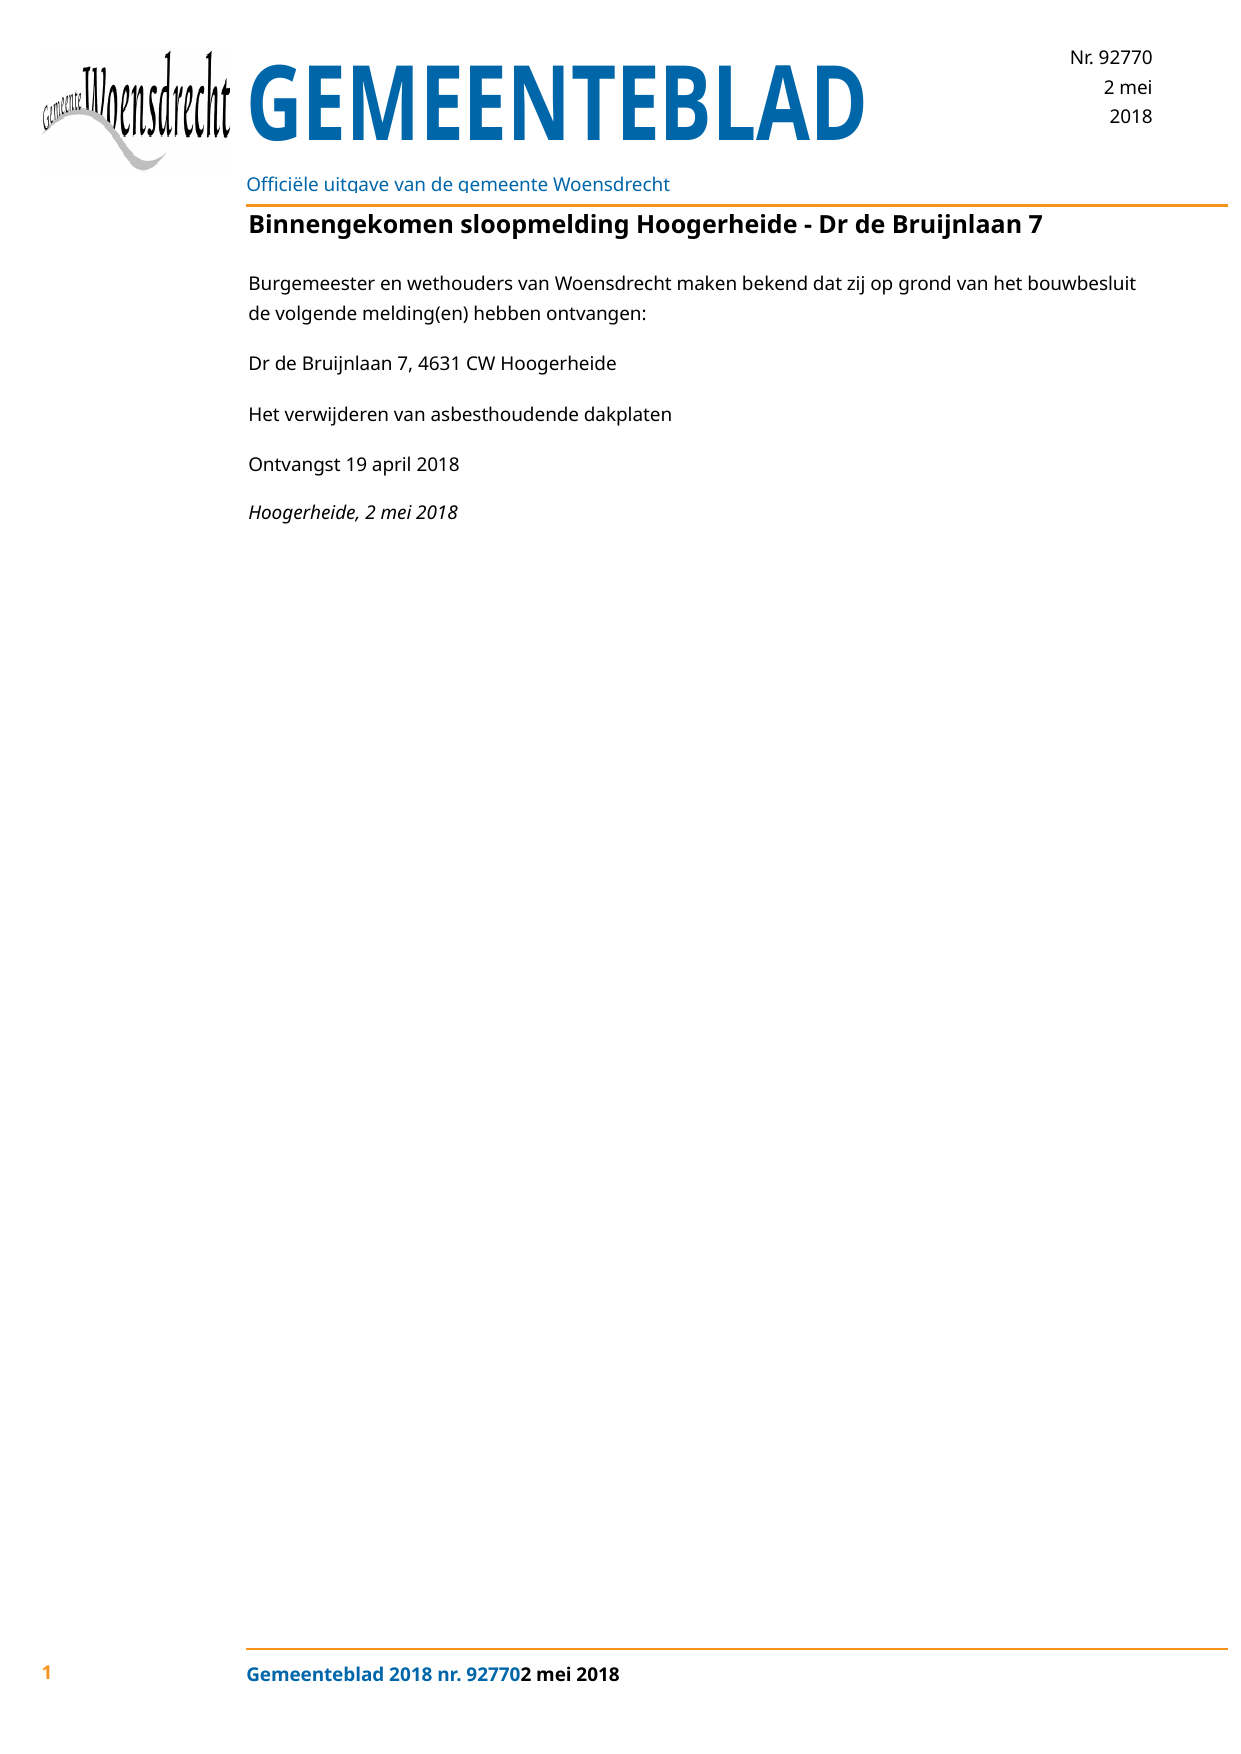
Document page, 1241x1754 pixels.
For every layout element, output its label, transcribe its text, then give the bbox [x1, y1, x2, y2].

text Dr de Bruijnlaan 7, 4631 CW Hoogerheide [248, 350, 1152, 376]
text Ontvangst 19 april 2018 [248, 451, 1152, 477]
text Binnengekomen sloopmelding Hoogerheide - Dr de Bruijnlaan 7 [248, 207, 1152, 241]
picture [41, 47, 231, 172]
text Het verwijderen van asbesthoudende dakplaten [248, 401, 1152, 426]
text Burgemeester en wethouders van Woensdrecht maken bekend dat zij op grond van het bouwbesluit de volgende melding(en) hebben ontvangen: [248, 270, 1152, 326]
text Hoogerheide, 2 mei 2018 [248, 499, 1152, 525]
